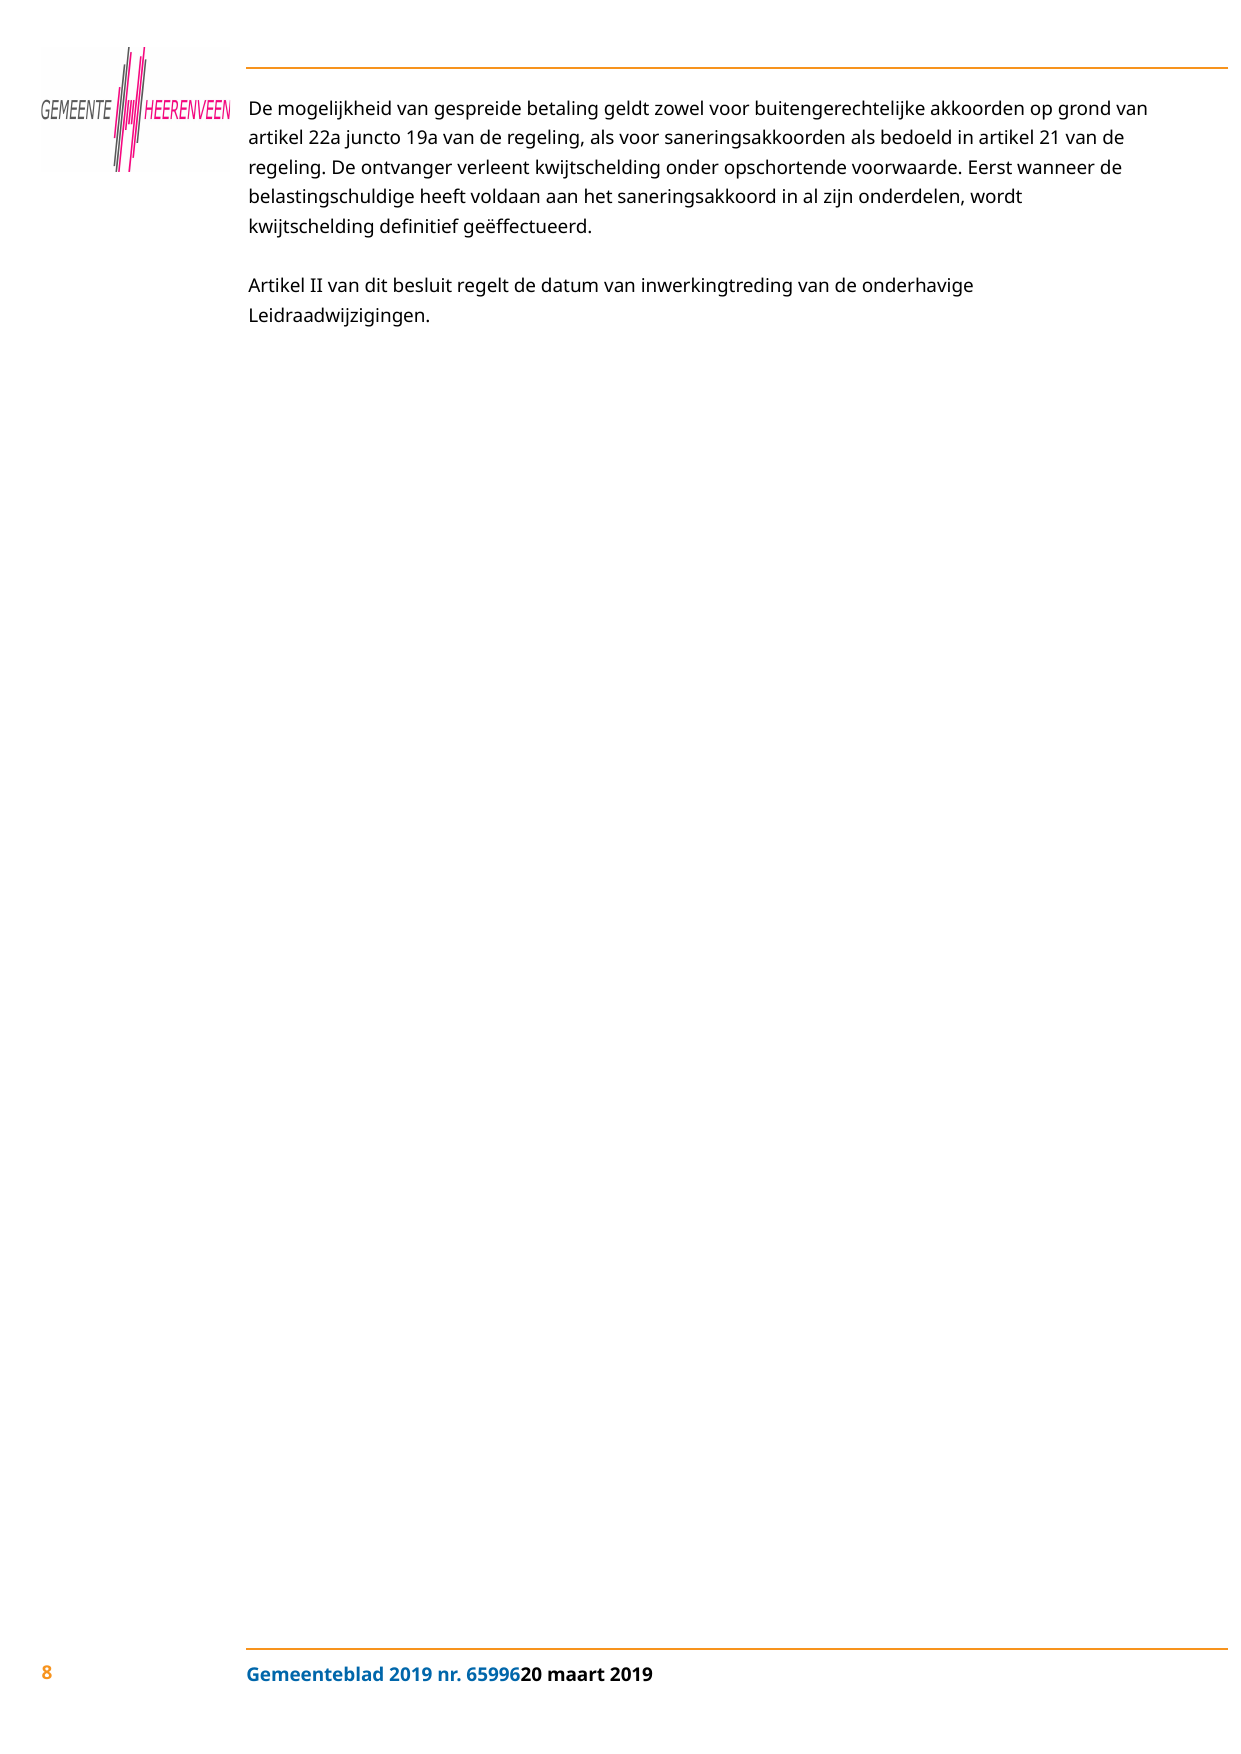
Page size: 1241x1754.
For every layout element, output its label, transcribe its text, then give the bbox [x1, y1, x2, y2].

text De mogelijkheid van gespreide betaling geldt zowel voor buitengerechtelijke akkoorden op grond van artikel 22a juncto 19a van de regeling, als voor saneringsakkoorden als bedoeld in artikel 21 van de regeling. De ontvanger verleent kwijtschelding onder opschortende voorwaarde. Eerst wanneer de belastingschuldige heeft voldaan aan het saneringsakkoord in al zijn onderdelen, wordt kwijtschelding definitief geëffectueerd. [248, 95, 1152, 239]
picture [41, 47, 231, 172]
text Artikel II van dit besluit regelt de datum van inwerkingtreding van de onderhavige Leidraadwijzigingen. [248, 272, 1152, 328]
